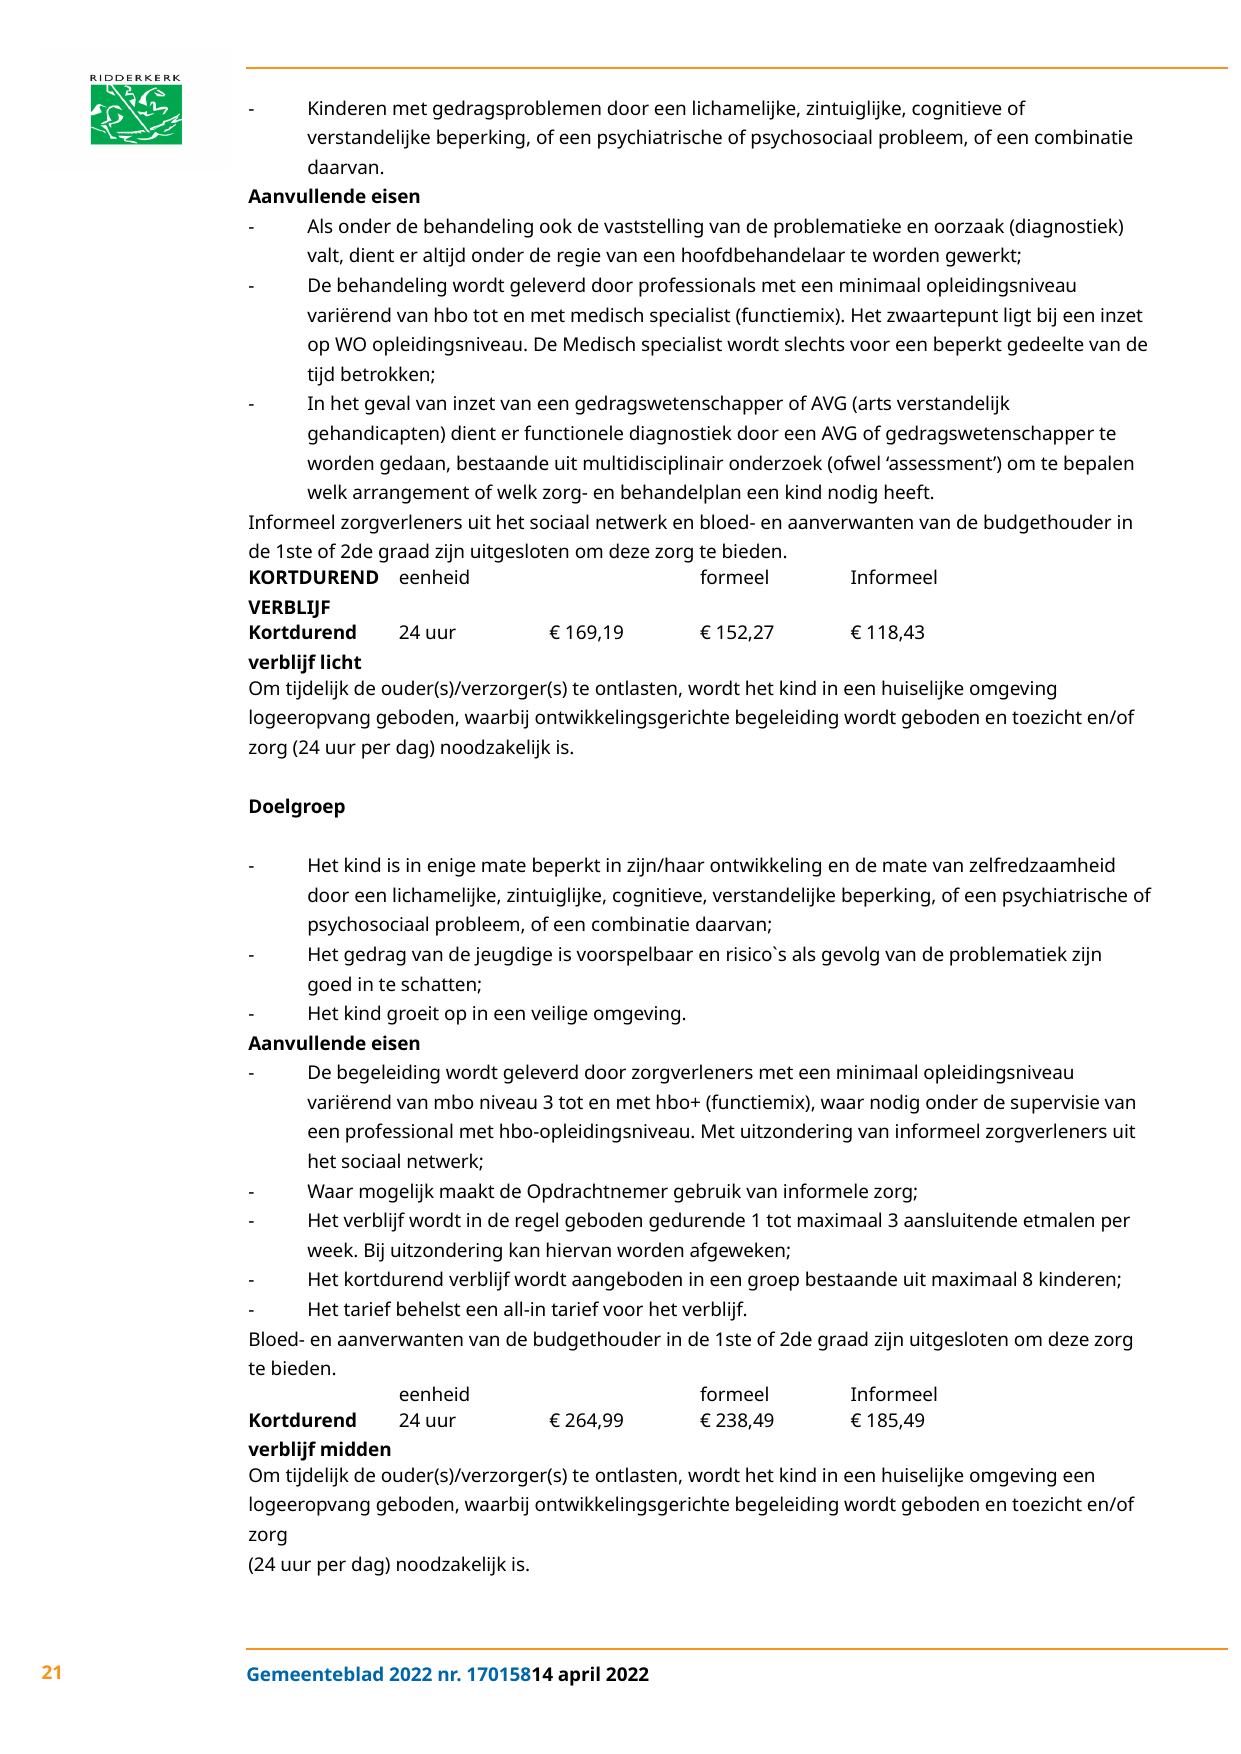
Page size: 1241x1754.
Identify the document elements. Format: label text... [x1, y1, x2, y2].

table_cell [549, 564, 700, 619]
table_cell Kinderen met gedragsproblemen door een lichamelijke, zintuiglijke, cognitieve of verstandelijke beperking, of een psychiatrische of psychosociaal probleem, of een combinatie daarvan. Aanvullende eisen Als onder de behandeling ook de vaststelling van de problematieke en oorzaak (diagnostiek) valt, dient er altijd onder de regie van een hoofdbehandelaar te worden gewerkt; De behandeling wordt geleverd door professionals met een minimaal opleidingsniveau variërend van hbo tot en met medisch specialist (functiemix). Het zwaartepunt ligt bij een inzet op WO opleidingsniveau. De Medisch specialist wordt slechts voor een beperkt gedeelte van de tijd betrokken; In het geval van inzet van een gedragswetenschapper of AVG (arts verstandelijk gehandicapten) dient er functionele diagnostiek door een AVG of gedragswetenschapper te worden gedaan, bestaande uit multidisciplinair onderzoek (ofwel ‘assessment’) om te bepalen welk arrangement of welk zorg- en behandelplan een kind nodig heeft. Informeel zorgverleners uit het sociaal netwerk en bloed- en aanverwanten van de budgethouder in de 1ste of 2de graad zijn uitgesloten om deze zorg te bieden. [248, 95, 1152, 564]
table_cell formeel [700, 1381, 850, 1407]
table_cell [248, 1381, 398, 1407]
table_cell € 238,49 [700, 1407, 850, 1462]
picture [41, 47, 231, 172]
table_cell eenheid [399, 564, 549, 619]
table_cell [1001, 1407, 1152, 1462]
table_cell € 264,99 [549, 1407, 700, 1462]
table_cell € 152,27 [700, 620, 850, 675]
table_cell Informeel [850, 1381, 1001, 1407]
table_cell 24 uur [399, 1407, 549, 1462]
table_cell [549, 1381, 700, 1407]
table_cell eenheid [399, 1381, 549, 1407]
table_cell € 185,49 [850, 1407, 1001, 1462]
table_cell KORTDUREND VERBLIJF [248, 564, 398, 619]
table_cell € 118,43 [850, 620, 1001, 675]
table_cell formeel [700, 564, 850, 619]
table_cell Om tijdelijk de ouder(s)/verzorger(s) te ontlasten, wordt het kind in een huiselijke omgeving logeeropvang geboden, waarbij ontwikkelingsgerichte begeleiding wordt geboden en toezicht en/of zorg (24 uur per dag) noodzakelijk is. Doelgroep Het kind is in enige mate beperkt in zijn/haar ontwikkeling en de mate van zelfredzaamheid door een lichamelijke, zintuiglijke, cognitieve, verstandelijke beperking, of een psychiatrische of psychosociaal probleem, of een combinatie daarvan; Het gedrag van de jeugdige is voorspelbaar en risico`s als gevolg van de problematiek zijn goed in te schatten; Het kind groeit op in een veilige omgeving. Aanvullende eisen De begeleiding wordt geleverd door zorgverleners met een minimaal opleidingsniveau variërend van mbo niveau 3 tot en met hbo+ (functiemix), waar nodig onder de supervisie van een professional met hbo-opleidingsniveau. Met uitzondering van informeel zorgverleners uit het sociaal netwerk; Waar mogelijk maakt de Opdrachtnemer gebruik van informele zorg; Het verblijf wordt in de regel geboden gedurende 1 tot maximaal 3 aansluitende etmalen per week. Bij uitzondering kan hiervan worden afgeweken; Het kortdurend verblijf wordt aangeboden in een groep bestaande uit maximaal 8 kinderen; Het tarief behelst een all-in tarief voor het verblijf. Bloed- en aanverwanten van de budgethouder in de 1ste of 2de graad zijn uitgesloten om deze zorg te bieden. [248, 675, 1152, 1381]
table_cell Kortdurend verblijf midden [248, 1407, 398, 1462]
table_cell Om tijdelijk de ouder(s)/verzorger(s) te ontlasten, wordt het kind in een huiselijke omgeving een logeeropvang geboden, waarbij ontwikkelingsgerichte begeleiding wordt geboden en toezicht en/of zorg (24 uur per dag) noodzakelijk is. [248, 1462, 1152, 1606]
table_cell [1001, 620, 1152, 675]
table_cell € 169,19 [549, 620, 700, 675]
table_cell [1001, 564, 1152, 619]
table_cell Kortdurend verblijf licht [248, 620, 398, 675]
table_cell Informeel [850, 564, 1001, 619]
table_cell 24 uur [399, 620, 549, 675]
table_cell [1001, 1381, 1152, 1407]
